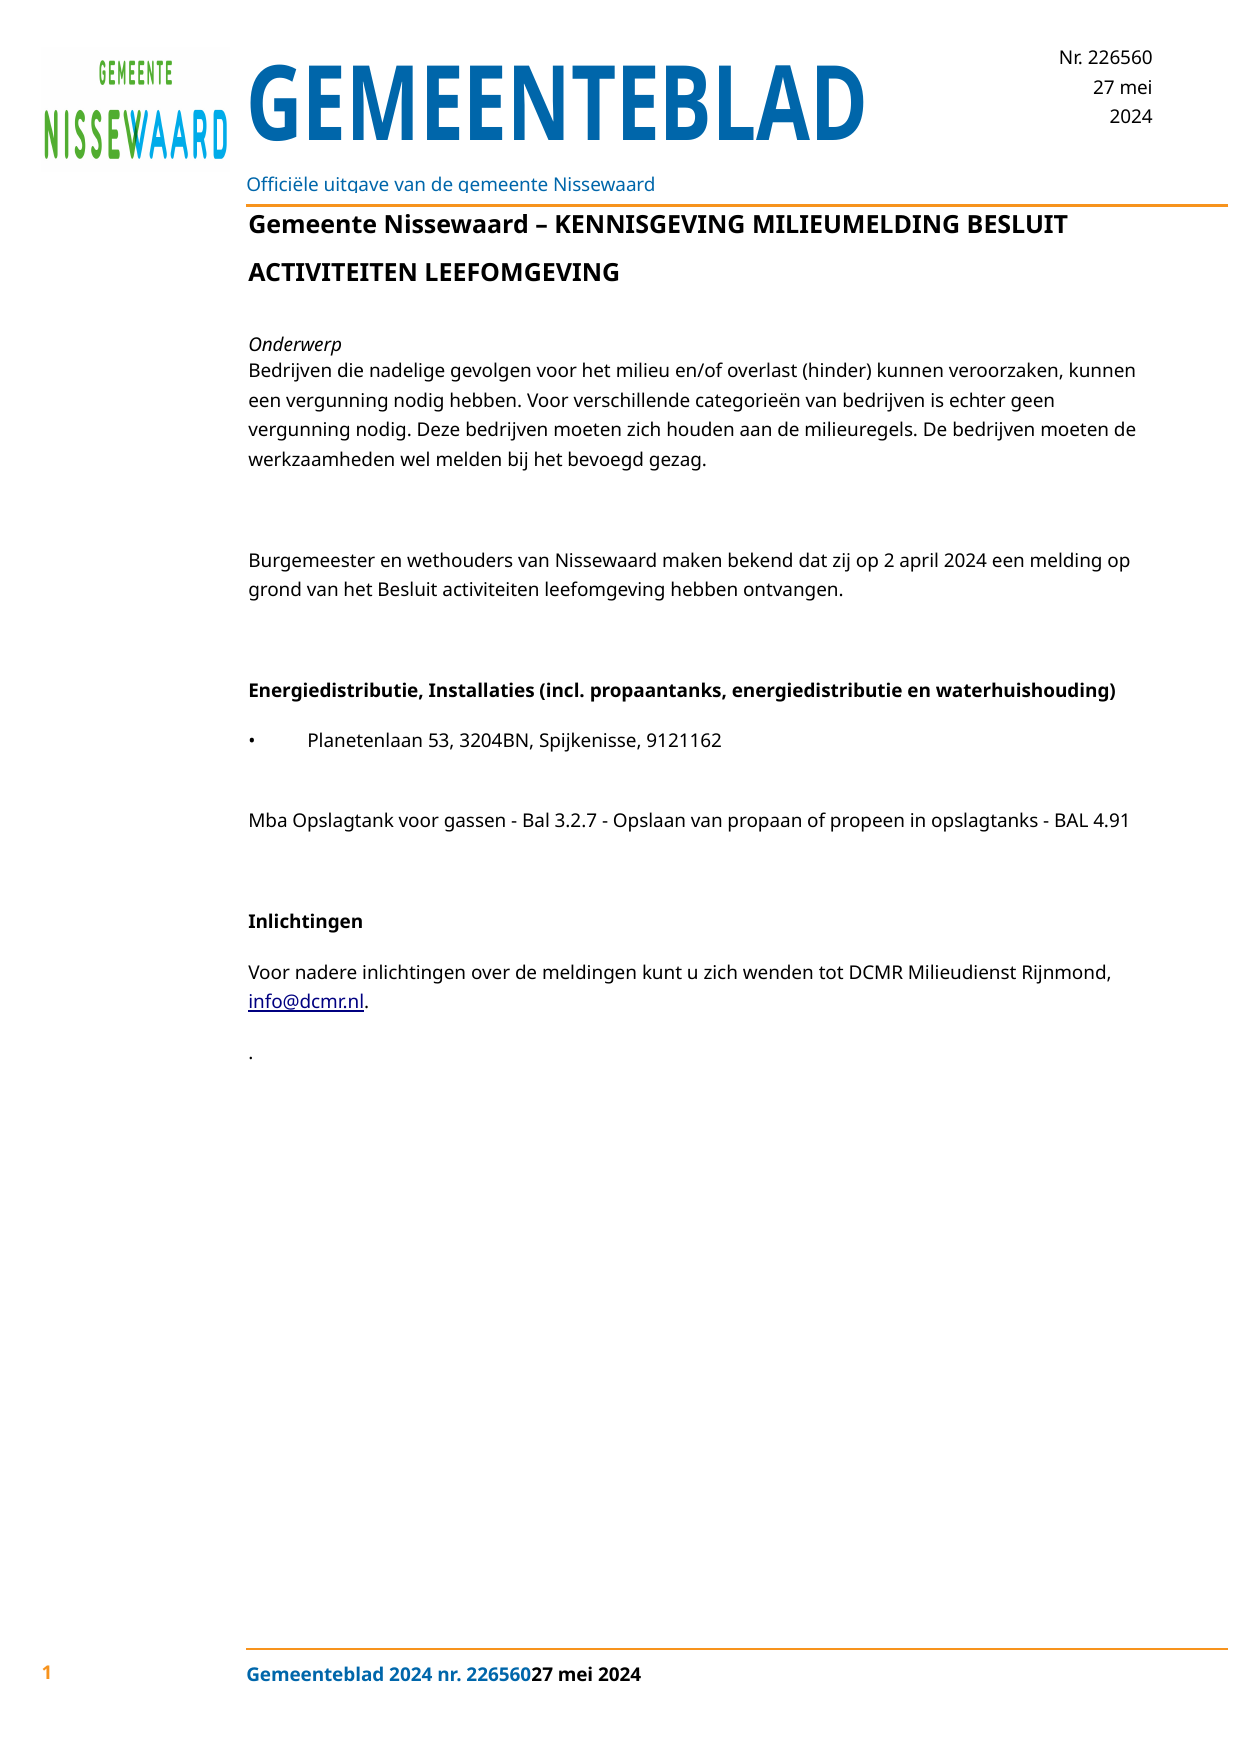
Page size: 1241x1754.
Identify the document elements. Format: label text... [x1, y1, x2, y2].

text Energiedistributie, Installaties (incl. propaantanks, energiedistributie en waterhuishouding) [248, 677, 1152, 703]
list Planetenlaan 53, 3204BN, Spijkenisse, 9121162 [248, 728, 1152, 753]
text Gemeente Nissewaard – KENNISGEVING MILIEUMELDING BESLUIT ACTIVITEITEN LEEFOMGEVING [248, 207, 1152, 288]
text Mba Opslagtank voor gassen - Bal 3.2.7 - Opslaan van propaan of propeen in opslagtanks - BAL 4.91 [248, 808, 1152, 833]
text Burgemeester en wethouders van Nissewaard maken bekend dat zij op 2 april 2024 een melding op grond van het Besluit activiteiten leefomgeving hebben ontvangen. [248, 547, 1152, 602]
text Onderwerp [248, 331, 1152, 357]
text Inlichtingen [248, 908, 1152, 934]
text Bedrijven die nadelige gevolgen voor het milieu en/of overlast (hinder) kunnen veroorzaken, kunnen een vergunning nodig hebben. Voor verschillende categorieën van bedrijven is echter geen vergunning nodig. Deze bedrijven moeten zich houden aan de milieuregels. De bedrijven moeten de werkzaamheden wel melden bij het bevoegd gezag. [248, 357, 1152, 472]
text Voor nadere inlichtingen over de meldingen kunt u zich wenden tot DCMR Milieudienst Rijnmond, info@dcmr.nl. [248, 959, 1152, 1014]
text . [248, 1039, 1152, 1064]
picture [41, 47, 231, 172]
